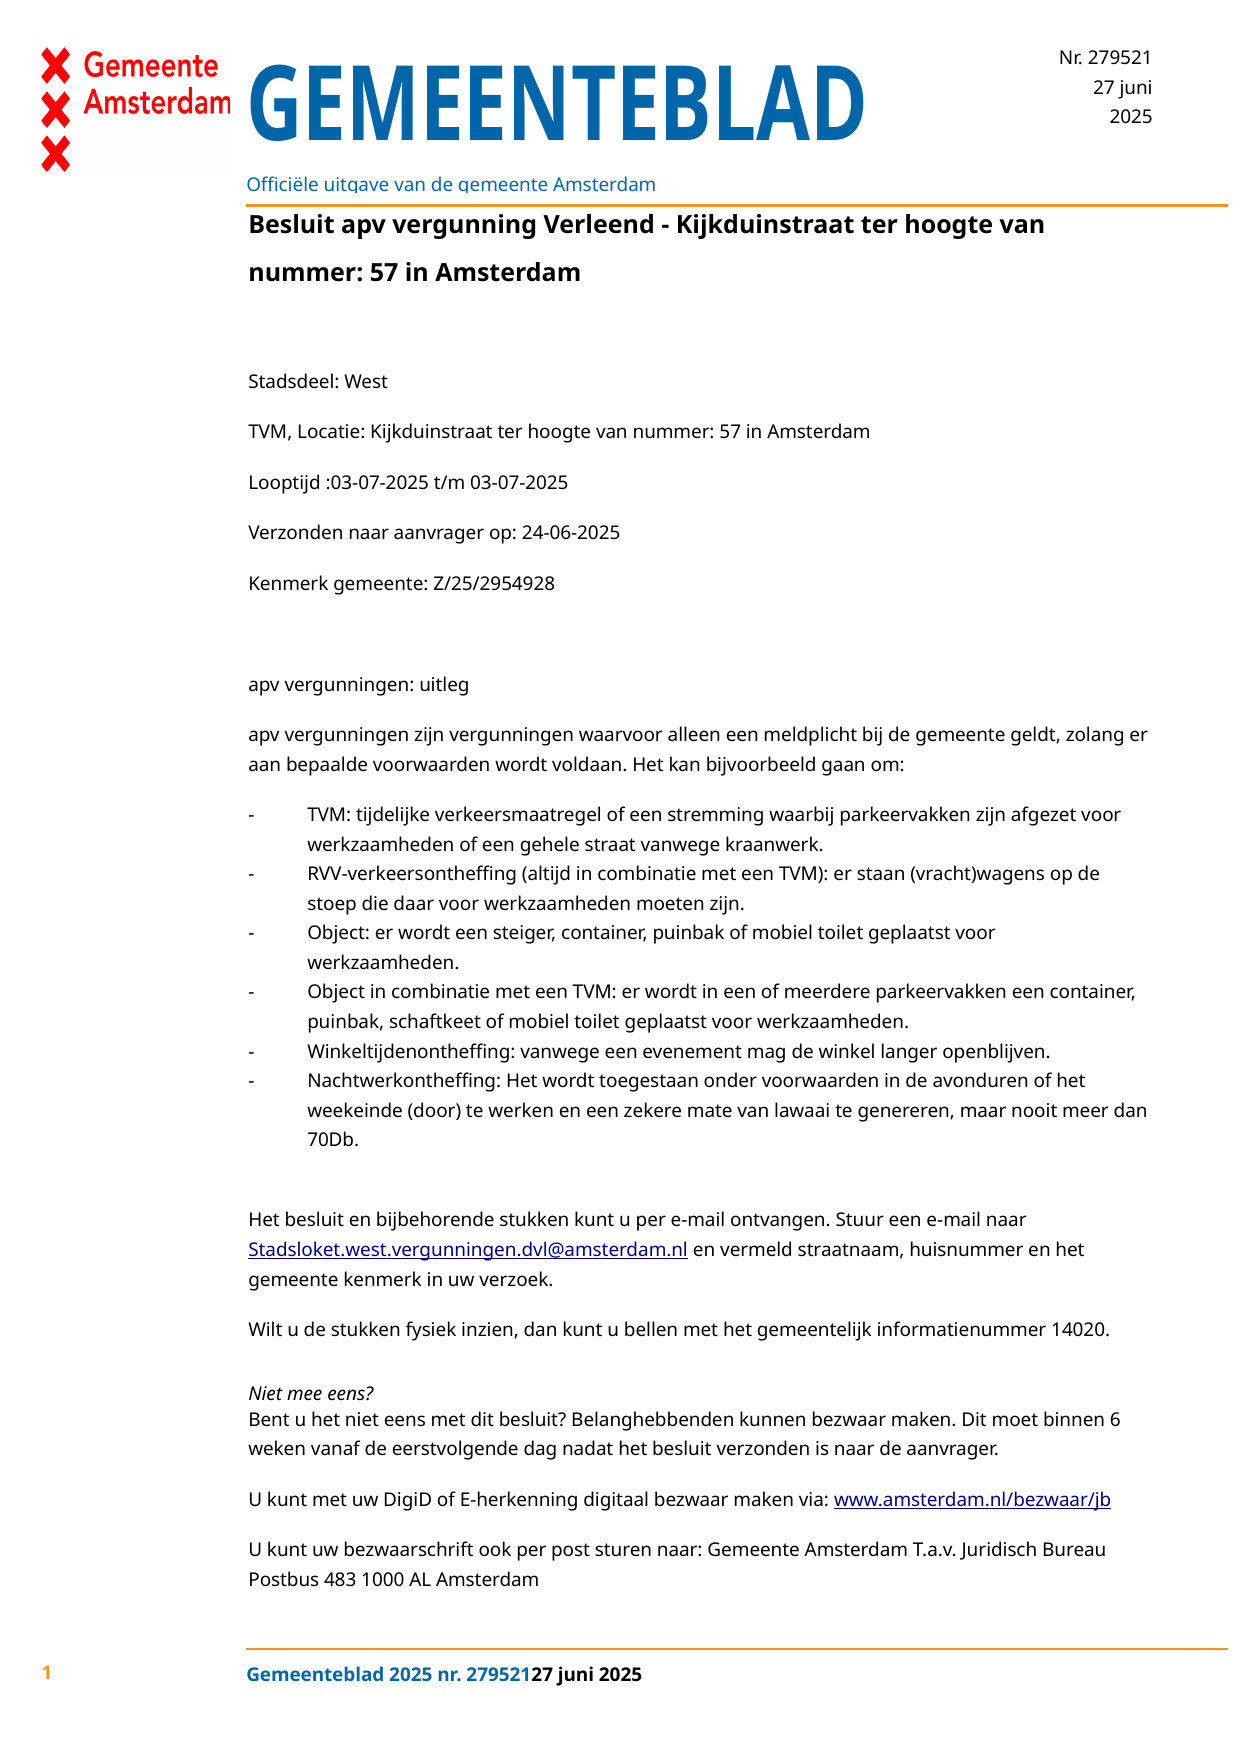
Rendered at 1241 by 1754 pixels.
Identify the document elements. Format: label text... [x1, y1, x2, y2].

text Wilt u de stukken fysiek inzien, dan kunt u bellen met het gemeentelijk informatienummer 14020. [248, 1316, 1152, 1342]
picture [41, 47, 231, 172]
text Bent u het niet eens met dit besluit? Belanghebbenden kunnen bezwaar maken. Dit moet binnen 6 weken vanaf de eerstvolgende dag nadat het besluit verzonden is naar de aanvrager. [248, 1406, 1152, 1461]
list Nachtwerkontheffing: Het wordt toegestaan onder voorwaarden in de avonduren of het weekeinde (door) te werken en een zekere mate van lawaai te genereren, maar nooit meer dan 70Db. [248, 1067, 1152, 1152]
text apv vergunningen: uitleg [248, 671, 1152, 697]
text apv vergunningen zijn vergunningen waarvoor alleen een meldplicht bij de gemeente geldt, zolang er aan bepaalde voorwaarden wordt voldaan. Het kan bijvoorbeeld gaan om: [248, 721, 1152, 777]
text Het besluit en bijbehorende stukken kunt u per e-mail ontvangen. Stuur een e-mail naar Stadsloket.west.vergunningen.dvl@amsterdam.nl en vermeld straatnaam, huisnummer en het gemeente kenmerk in uw verzoek. [248, 1207, 1152, 1292]
text Stadsdeel: West [248, 368, 1152, 394]
list TVM: tijdelijke verkeersmaatregel of een stremming waarbij parkeervakken zijn afgezet voor werkzaamheden of een gehele straat vanwege kraanwerk. [248, 801, 1152, 857]
text Verzonden naar aanvrager op: 24-06-2025 [248, 519, 1152, 545]
text U kunt uw bezwaarschrift ook per post sturen naar: Gemeente Amsterdam T.a.v. Juridisch Bureau Postbus 483 1000 AL Amsterdam [248, 1536, 1152, 1592]
list RVV-verkeersontheffing (altijd in combinatie met een TVM): er staan (vracht)wagens op de stoep die daar voor werkzaamheden moeten zijn. [248, 860, 1152, 916]
text U kunt met uw DigiD of E-herkenning digitaal bezwaar maken via: www.amsterdam.nl/bezwaar/jb [248, 1486, 1152, 1512]
text Niet mee eens? [248, 1380, 1152, 1406]
list Object in combinatie met een TVM: er wordt in een of meerdere parkeervakken een container, puinbak, schaftkeet of mobiel toilet geplaatst voor werkzaamheden. [248, 979, 1152, 1034]
list Object: er wordt een steiger, container, puinbak of mobiel toilet geplaatst voor werkzaamheden. [248, 919, 1152, 975]
text Besluit apv vergunning Verleend - Kijkduinstraat ter hoogte van nummer: 57 in Amsterdam [248, 207, 1152, 288]
text TVM, Locatie: Kijkduinstraat ter hoogte van nummer: 57 in Amsterdam [248, 419, 1152, 444]
text Kenmerk gemeente: Z/25/2954928 [248, 570, 1152, 596]
text Looptijd :03-07-2025 t/m 03-07-2025 [248, 469, 1152, 495]
list Winkeltijdenontheffing: vanwege een evenement mag de winkel langer openblijven. [248, 1038, 1152, 1064]
